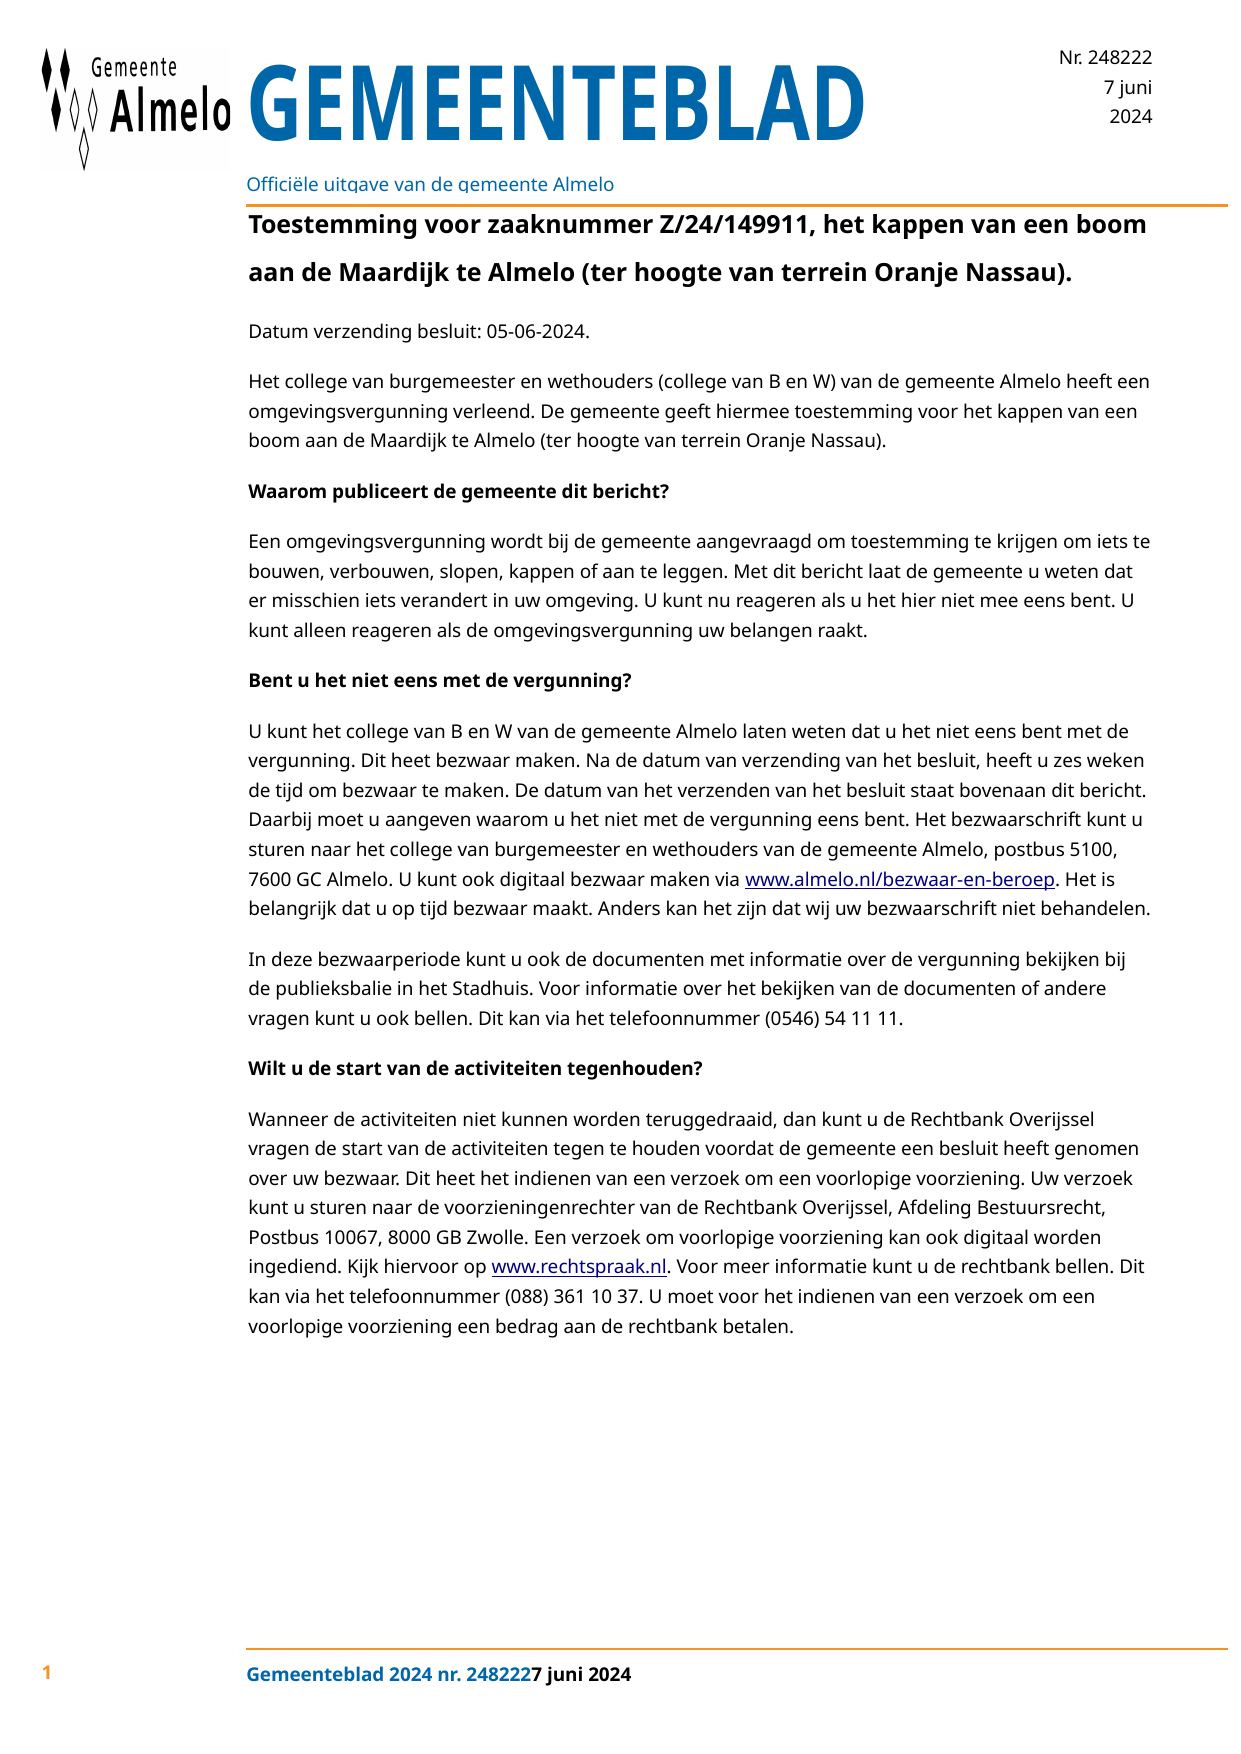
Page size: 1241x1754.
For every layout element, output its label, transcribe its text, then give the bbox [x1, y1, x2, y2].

text Een omgevingsvergunning wordt bij de gemeente aangevraagd om toestemming te krijgen om iets te bouwen, verbouwen, slopen, kappen of aan te leggen. Met dit bericht laat de gemeente u weten dat er misschien iets verandert in uw omgeving. U kunt nu reageren als u het hier niet mee eens bent. U kunt alleen reageren als de omgevingsvergunning uw belangen raakt. [248, 528, 1152, 643]
text Toestemming voor zaaknummer Z/24/149911, het kappen van een boom aan de Maardijk te Almelo (ter hoogte van terrein Oranje Nassau). [248, 207, 1152, 288]
text Wanneer de activiteiten niet kunnen worden teruggedraaid, dan kunt u de Rechtbank Overijssel vragen de start van de activiteiten tegen te houden voordat de gemeente een besluit heeft genomen over uw bezwaar. Dit heet het indienen van een verzoek om een voorlopige voorziening. Uw verzoek kunt u sturen naar de voorzieningenrechter van de Rechtbank Overijssel, Afdeling Bestuursrecht, Postbus 10067, 8000 GB Zwolle. Een verzoek om voorlopige voorziening kan ook digitaal worden ingediend. Kijk hiervoor op www.rechtspraak.nl. Voor meer informatie kunt u de rechtbank bellen. Dit kan via het telefoonnummer (088) 361 10 37. U moet voor het indienen van een verzoek om een voorlopige voorziening een bedrag aan de rechtbank betalen. [248, 1106, 1152, 1339]
text U kunt het college van B en W van de gemeente Almelo laten weten dat u het niet eens bent met de vergunning. Dit heet bezwaar maken. Na de datum van verzending van het besluit, heeft u zes weken de tijd om bezwaar te maken. De datum van het verzenden van het besluit staat bovenaan dit bericht. Daarbij moet u aangeven waarom u het niet met de vergunning eens bent. Het bezwaarschrift kunt u sturen naar het college van burgemeester en wethouders van de gemeente Almelo, postbus 5100, 7600 GC Almelo. U kunt ook digitaal bezwaar maken via www.almelo.nl/bezwaar-en-beroep. Het is belangrijk dat u op tijd bezwaar maakt. Anders kan het zijn dat wij uw bezwaarschrift niet behandelen. [248, 718, 1152, 921]
text Het college van burgemeester en wethouders (college van B en W) van de gemeente Almelo heeft een omgevingsvergunning verleend. De gemeente geeft hiermee toestemming voor het kappen van een boom aan de Maardijk te Almelo (ter hoogte van terrein Oranje Nassau). [248, 368, 1152, 453]
text Bent u het niet eens met de vergunning? [248, 667, 1152, 693]
text In deze bezwaarperiode kunt u ook de documenten met informatie over de vergunning bekijken bij de publieksbalie in het Stadhuis. Voor informatie over het bekijken van de documenten of andere vragen kunt u ook bellen. Dit kan via het telefoonnummer (0546) 54 11 11. [248, 946, 1152, 1031]
text Datum verzending besluit: 05-06-2024. [248, 318, 1152, 344]
text Waarom publiceert de gemeente dit bericht? [248, 478, 1152, 504]
picture [41, 47, 231, 172]
text Wilt u de start van de activiteiten tegenhouden? [248, 1055, 1152, 1081]
